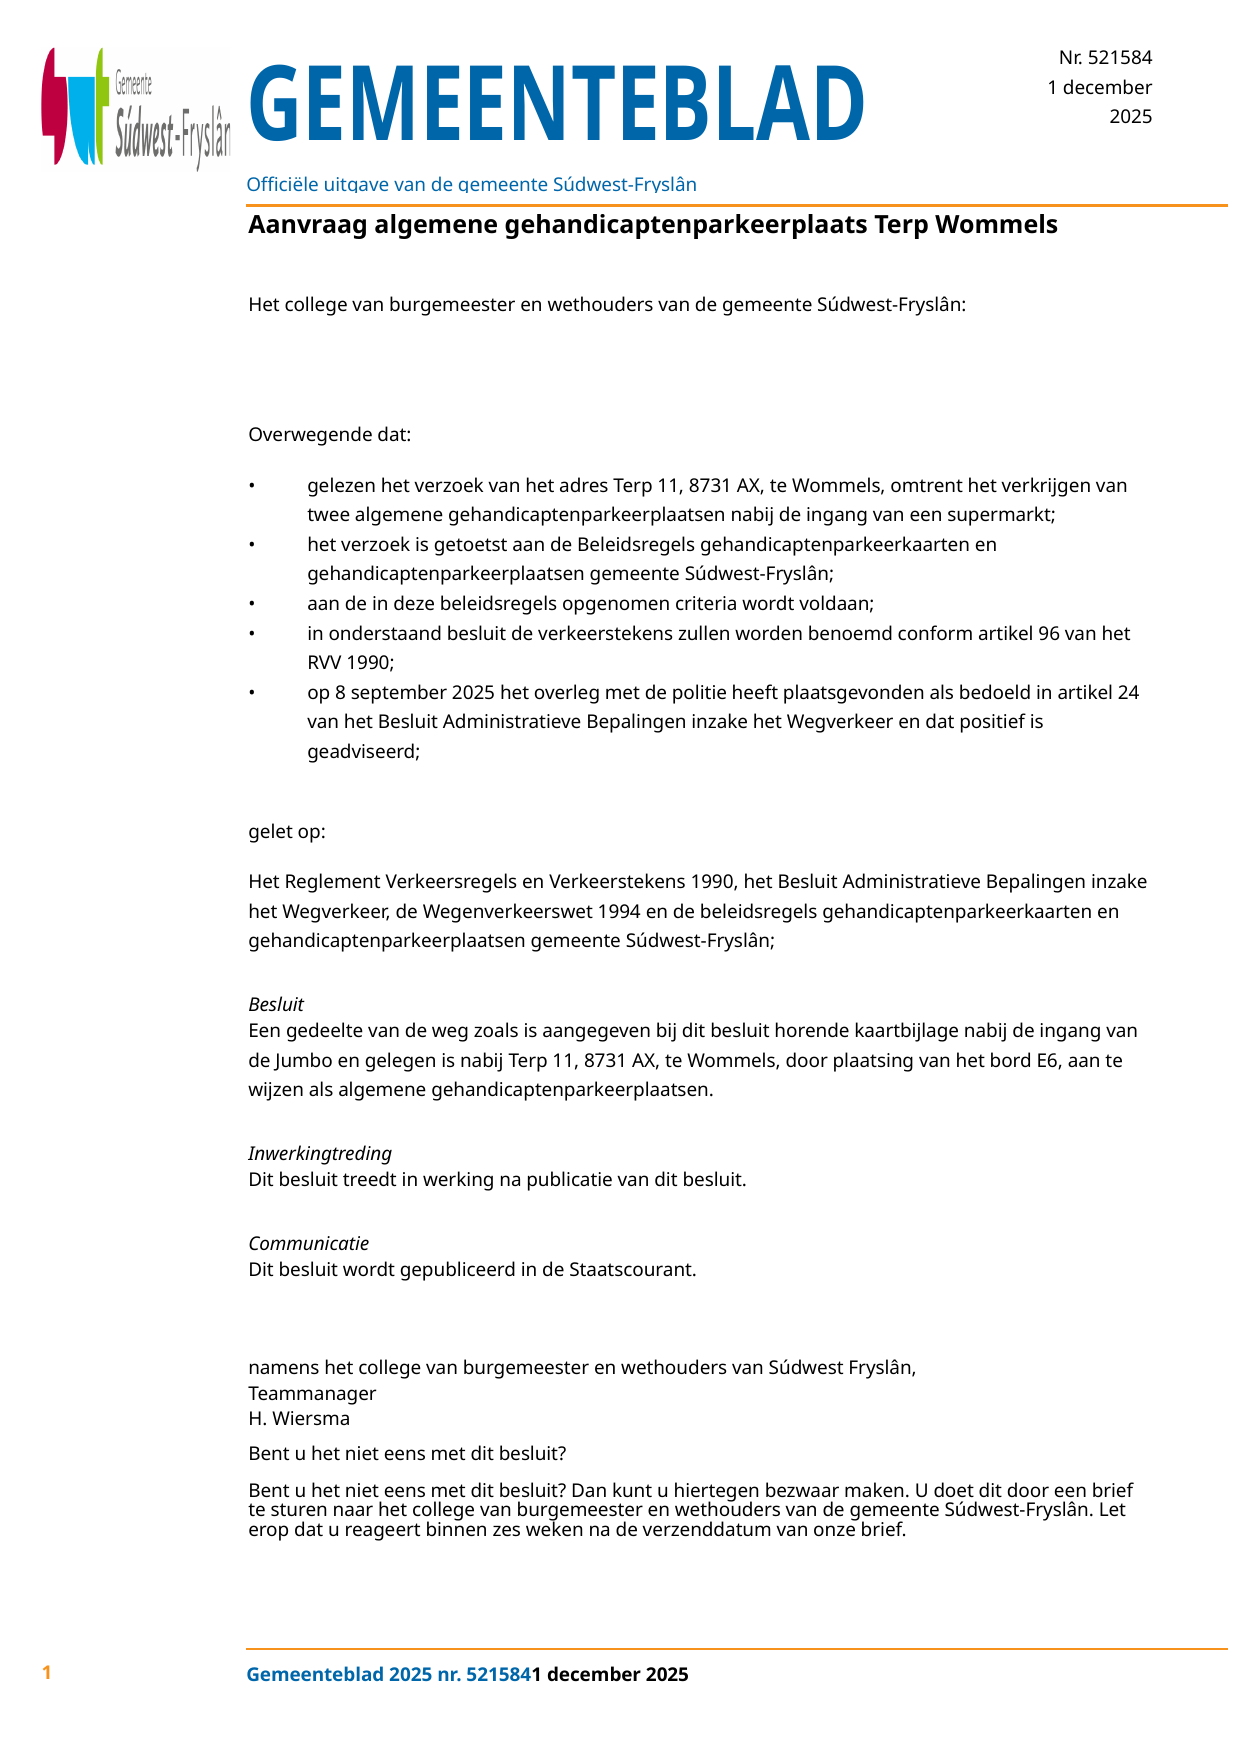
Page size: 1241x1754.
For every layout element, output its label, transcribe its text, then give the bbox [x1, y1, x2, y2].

text Het college van burgemeester en wethouders van de gemeente Súdwest-Fryslân: [248, 291, 1152, 317]
text Inwerkingtreding [248, 1141, 1152, 1166]
text Overwegende dat: [248, 421, 1152, 447]
text H. Wiersma [248, 1406, 1152, 1431]
text namens het college van burgemeester en wethouders van Súdwest Fryslân, [248, 1354, 1152, 1380]
picture [41, 47, 231, 172]
text gelet op: [248, 818, 1152, 844]
list het verzoek is getoetst aan de Beleidsregels gehandicaptenparkeerkaarten en gehandicaptenparkeerplaatsen gemeente Súdwest-Fryslân; [248, 531, 1152, 586]
list op 8 september 2025 het overleg met de politie heeft plaatsgevonden als bedoeld in artikel 24 van het Besluit Administratieve Bepalingen inzake het Wegverkeer en dat positief is geadviseerd; [248, 679, 1152, 764]
text Bent u het niet eens met dit besluit? Dan kunt u hiertegen bezwaar maken. U doet dit door een brief te sturen naar het college van burgemeester en wethouders van de gemeente Súdwest-Fryslân. Let erop dat u reageert binnen zes weken na de verzenddatum van onze brief. [248, 1482, 1152, 1540]
text Een gedeelte van de weg zoals is aangegeven bij dit besluit horende kaartbijlage nabij de ingang van de Jumbo en gelegen is nabij Terp 11, 8731 AX, te Wommels, door plaatsing van het bord E6, aan te wijzen als algemene gehandicaptenparkeerplaatsen. [248, 1017, 1152, 1102]
text Besluit [248, 992, 1152, 1017]
text Dit besluit wordt gepubliceerd in de Staatscourant. [248, 1256, 1152, 1282]
text Teammanager [248, 1380, 1152, 1406]
text Bent u het niet eens met dit besluit? [248, 1445, 1152, 1464]
text Dit besluit treedt in werking na publicatie van dit besluit. [248, 1166, 1152, 1192]
text Het Reglement Verkeersregels en Verkeerstekens 1990, het Besluit Administratieve Bepalingen inzake het Wegverkeer, de Wegenverkeerswet 1994 en de beleidsregels gehandicaptenparkeerkaarten en gehandicaptenparkeerplaatsen gemeente Súdwest-Fryslân; [248, 868, 1152, 953]
text Communicatie [248, 1230, 1152, 1256]
list gelezen het verzoek van het adres Terp 11, 8731 AX, te Wommels, omtrent het verkrijgen van twee algemene gehandicaptenparkeerplaatsen nabij de ingang van een supermarkt; [248, 472, 1152, 527]
text Aanvraag algemene gehandicaptenparkeerplaats Terp Wommels [248, 207, 1152, 241]
list in onderstaand besluit de verkeerstekens zullen worden benoemd conform artikel 96 van het RVV 1990; [248, 620, 1152, 675]
list aan de in deze beleidsregels opgenomen criteria wordt voldaan; [248, 590, 1152, 616]
